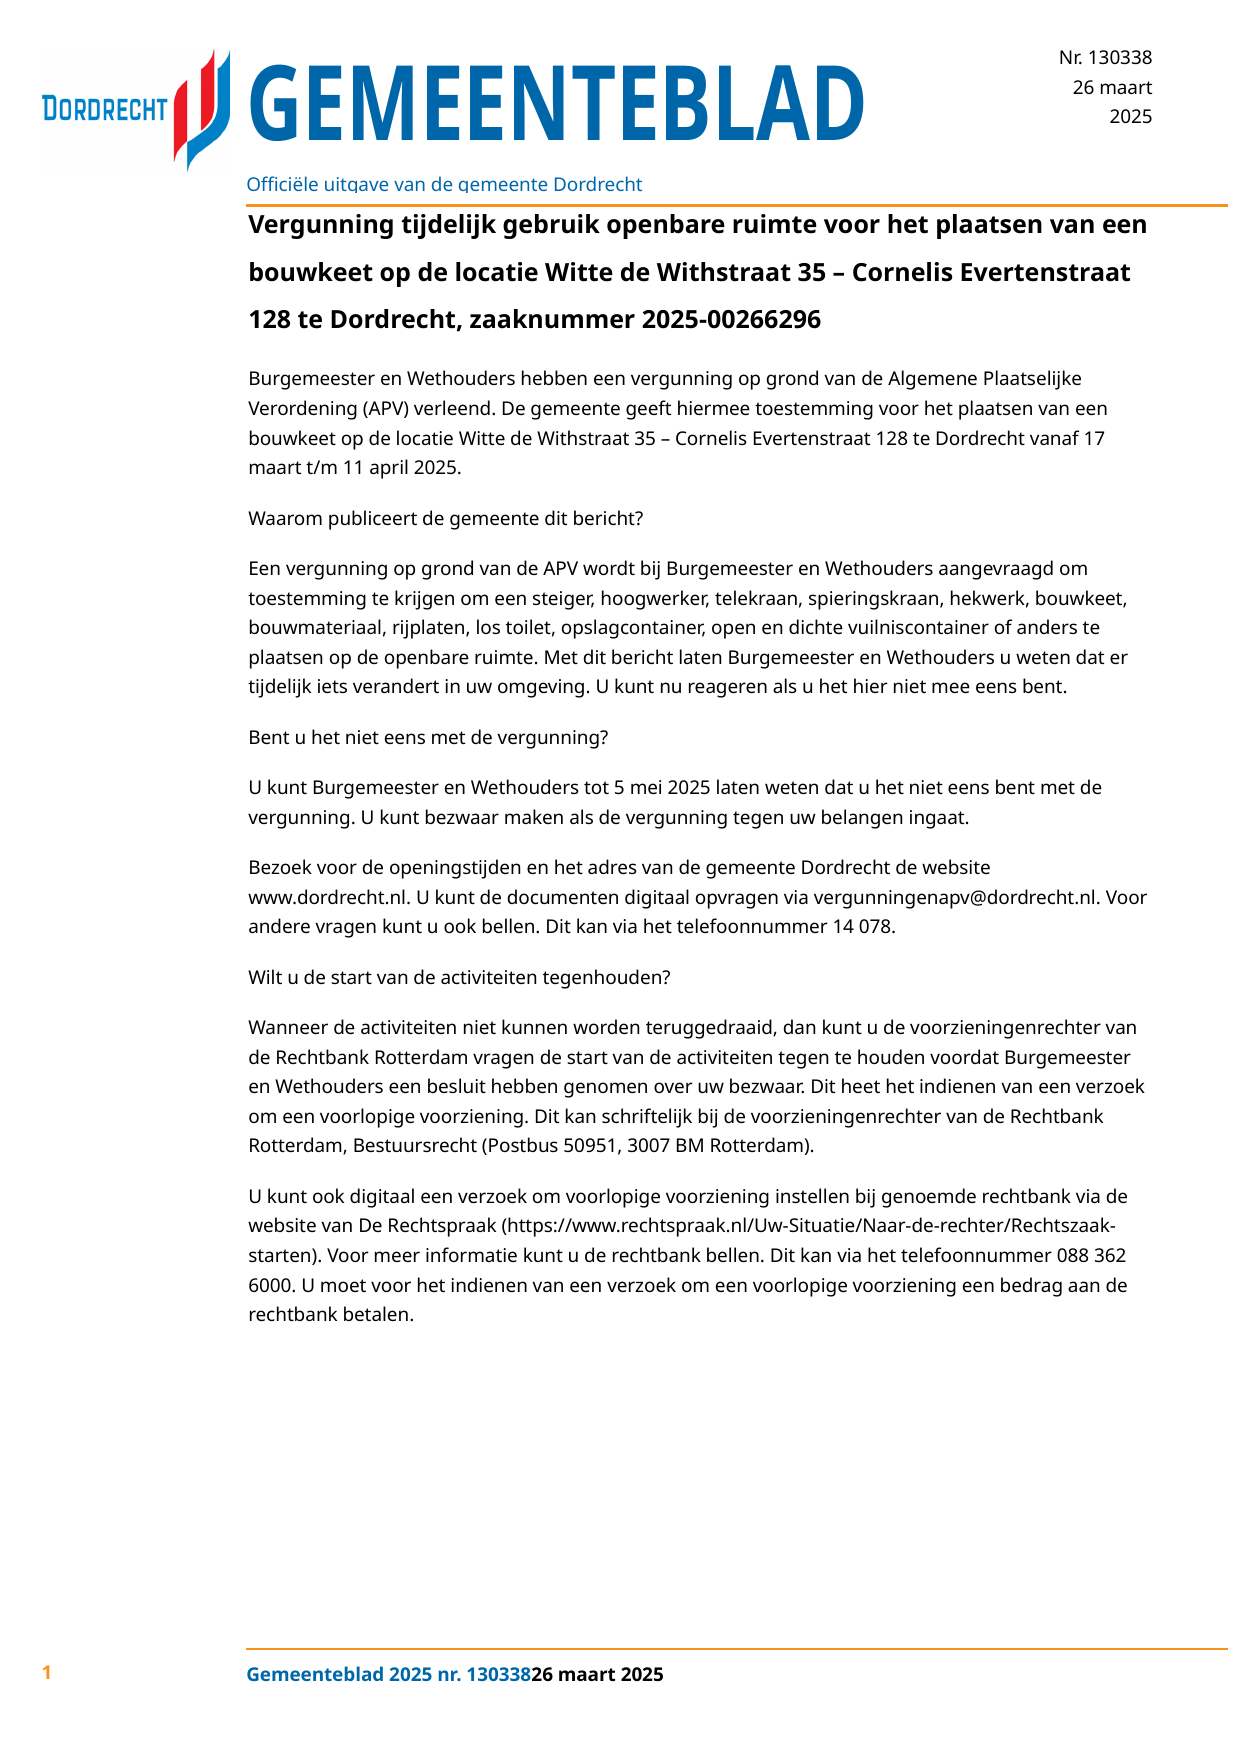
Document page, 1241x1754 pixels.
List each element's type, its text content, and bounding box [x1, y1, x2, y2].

text Wanneer de activiteiten niet kunnen worden teruggedraaid, dan kunt u de voorzieningenrechter van de Rechtbank Rotterdam vragen de start van de activiteiten tegen te houden voordat Burgemeester en Wethouders een besluit hebben genomen over uw bezwaar. Dit heet het indienen van een verzoek om een voorlopige voorziening. Dit kan schriftelijk bij de voorzieningenrechter van de Rechtbank Rotterdam, Bestuursrecht (Postbus 50951, 3007 BM Rotterdam). [248, 1014, 1152, 1158]
picture [41, 47, 231, 172]
text Een vergunning op grond van de APV wordt bij Burgemeester en Wethouders aangevraagd om toestemming te krijgen om een steiger, hoogwerker, telekraan, spieringskraan, hekwerk, bouwkeet, bouwmateriaal, rijplaten, los toilet, opslagcontainer, open en dichte vuilniscontainer of anders te plaatsen op de openbare ruimte. Met dit bericht laten Burgemeester en Wethouders u weten dat er tijdelijk iets verandert in uw omgeving. U kunt nu reageren als u het hier niet mee eens bent. [248, 555, 1152, 699]
text Waarom publiceert de gemeente dit bericht? [248, 505, 1152, 530]
text Bent u het niet eens met de vergunning? [248, 724, 1152, 749]
text Wilt u de start van de activiteiten tegenhouden? [248, 964, 1152, 989]
text Bezoek voor de openingstijden en het adres van de gemeente Dordrecht de website www.dordrecht.nl. U kunt de documenten digitaal opvragen via vergunningenapv@dordrecht.nl. Voor andere vragen kunt u ook bellen. Dit kan via het telefoonnummer 14 078. [248, 854, 1152, 939]
text Burgemeester en Wethouders hebben een vergunning op grond van de Algemene Plaatselijke Verordening (APV) verleend. De gemeente geeft hiermee toestemming voor het plaatsen van een bouwkeet op de locatie Witte de Withstraat 35 – Cornelis Evertenstraat 128 te Dordrecht vanaf 17 maart t/m 11 april 2025. [248, 366, 1152, 480]
text U kunt Burgemeester en Wethouders tot 5 mei 2025 laten weten dat u het niet eens bent met de vergunning. U kunt bezwaar maken als de vergunning tegen uw belangen ingaat. [248, 774, 1152, 829]
text Vergunning tijdelijk gebruik openbare ruimte voor het plaatsen van een bouwkeet op de locatie Witte de Withstraat 35 – Cornelis Evertenstraat 128 te Dordrecht, zaaknummer 2025-00266296 [248, 207, 1152, 336]
text U kunt ook digitaal een verzoek om voorlopige voorziening instellen bij genoemde rechtbank via de website van De Rechtspraak (https://www.rechtspraak.nl/Uw-Situatie/Naar-de-rechter/Rechtszaak-starten). Voor meer informatie kunt u de rechtbank bellen. Dit kan via het telefoonnummer 088 362 6000. U moet voor het indienen van een verzoek om een voorlopige voorziening een bedrag aan de rechtbank betalen. [248, 1183, 1152, 1327]
